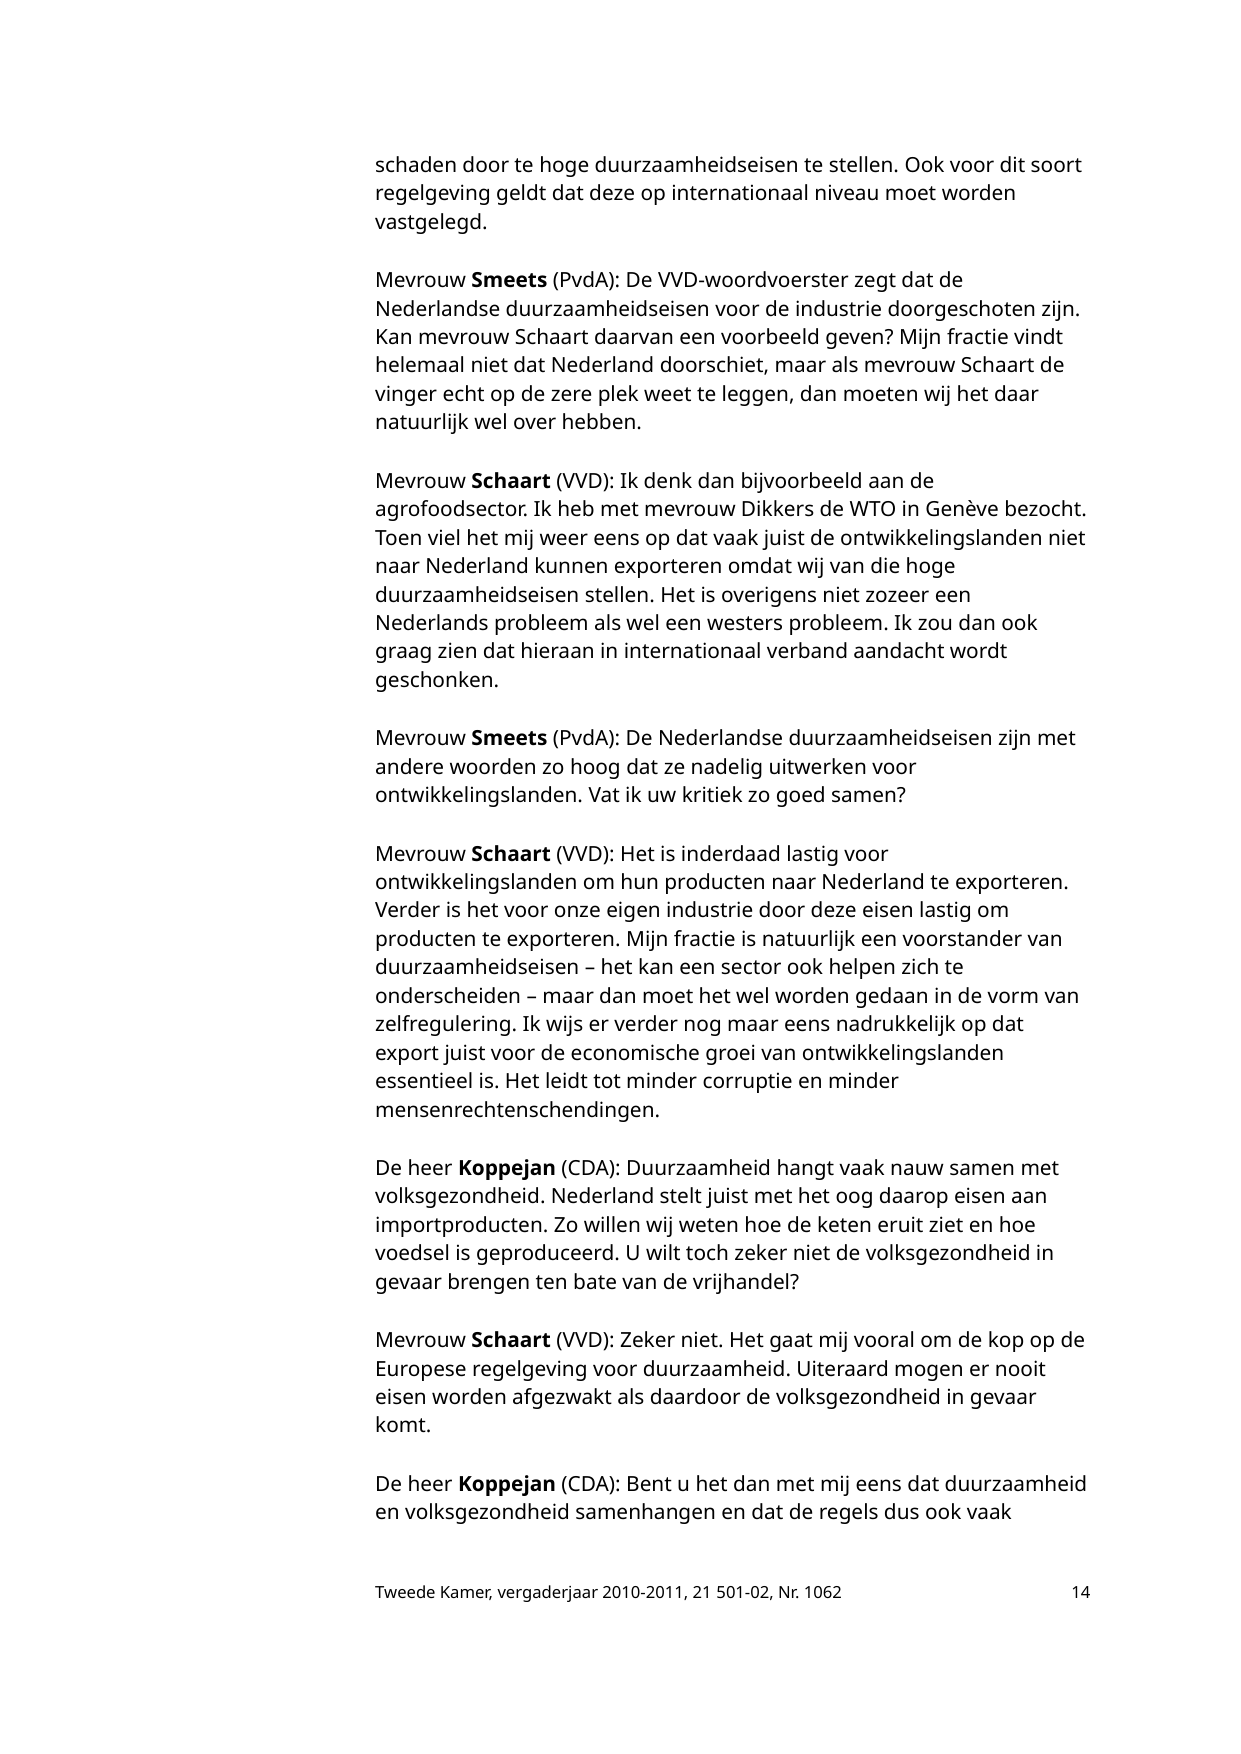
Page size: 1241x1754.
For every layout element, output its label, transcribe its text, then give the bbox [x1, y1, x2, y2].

text Mevrouw Smeets (PvdA): De Nederlandse duurzaamheidseisen zijn met andere woorden zo hoog dat ze nadelig uitwerken voor ontwikkelingslanden. Vat ik uw kritiek zo goed samen? [375, 723, 1090, 809]
text Mevrouw Schaart (VVD): Zeker niet. Het gaat mij vooral om de kop op de Europese regelgeving voor duurzaamheid. Uiteraard mogen er nooit eisen worden afgezwakt als daardoor de volksgezondheid in gevaar komt. [375, 1325, 1090, 1439]
text Mevrouw Schaart (VVD): Ik denk dan bijvoorbeeld aan de agrofoodsector. Ik heb met mevrouw Dikkers de WTO in Genève bezocht. Toen viel het mij weer eens op dat vaak juist de ontwikkelingslanden niet naar Nederland kunnen exporteren omdat wij van die hoge duurzaamheidseisen stellen. Het is overigens niet zozeer een Nederlands probleem als wel een westers probleem. Ik zou dan ook graag zien dat hieraan in internationaal verband aandacht wordt geschonken. [375, 466, 1090, 693]
text De heer Koppejan (CDA): Bent u het dan met mij eens dat duurzaamheid en volksgezondheid samenhangen en dat de regels dus ook vaak [375, 1469, 1090, 1526]
text schaden door te hoge duurzaamheidseisen te stellen. Ook voor dit soort regelgeving geldt dat deze op internationaal niveau moet worden vastgelegd. [375, 150, 1090, 235]
text De heer Koppejan (CDA): Duurzaamheid hangt vaak nauw samen met volksgezondheid. Nederland stelt juist met het oog daarop eisen aan importproducten. Zo willen wij weten hoe de keten eruit ziet en hoe voedsel is geproduceerd. U wilt toch zeker niet de volksgezondheid in gevaar brengen ten bate van de vrijhandel? [375, 1153, 1090, 1295]
text Mevrouw Smeets (PvdA): De VVD-woordvoerster zegt dat de Nederlandse duurzaamheidseisen voor de industrie doorgeschoten zijn. Kan mevrouw Schaart daarvan een voorbeeld geven? Mijn fractie vindt helemaal niet dat Nederland doorschiet, maar als mevrouw Schaart de vinger echt op de zere plek weet te leggen, dan moeten wij het daar natuurlijk wel over hebben. [375, 265, 1090, 436]
text Mevrouw Schaart (VVD): Het is inderdaad lastig voor ontwikkelingslanden om hun producten naar Nederland te exporteren. Verder is het voor onze eigen industrie door deze eisen lastig om producten te exporteren. Mijn fractie is natuurlijk een voorstander van duurzaamheidseisen – het kan een sector ook helpen zich te onderscheiden – maar dan moet het wel worden gedaan in de vorm van zelfregulering. Ik wijs er verder nog maar eens nadrukkelijk op dat export juist voor de economische groei van ontwikkelingslanden essentieel is. Het leidt tot minder corruptie en minder mensenrechtenschendingen. [375, 839, 1090, 1123]
